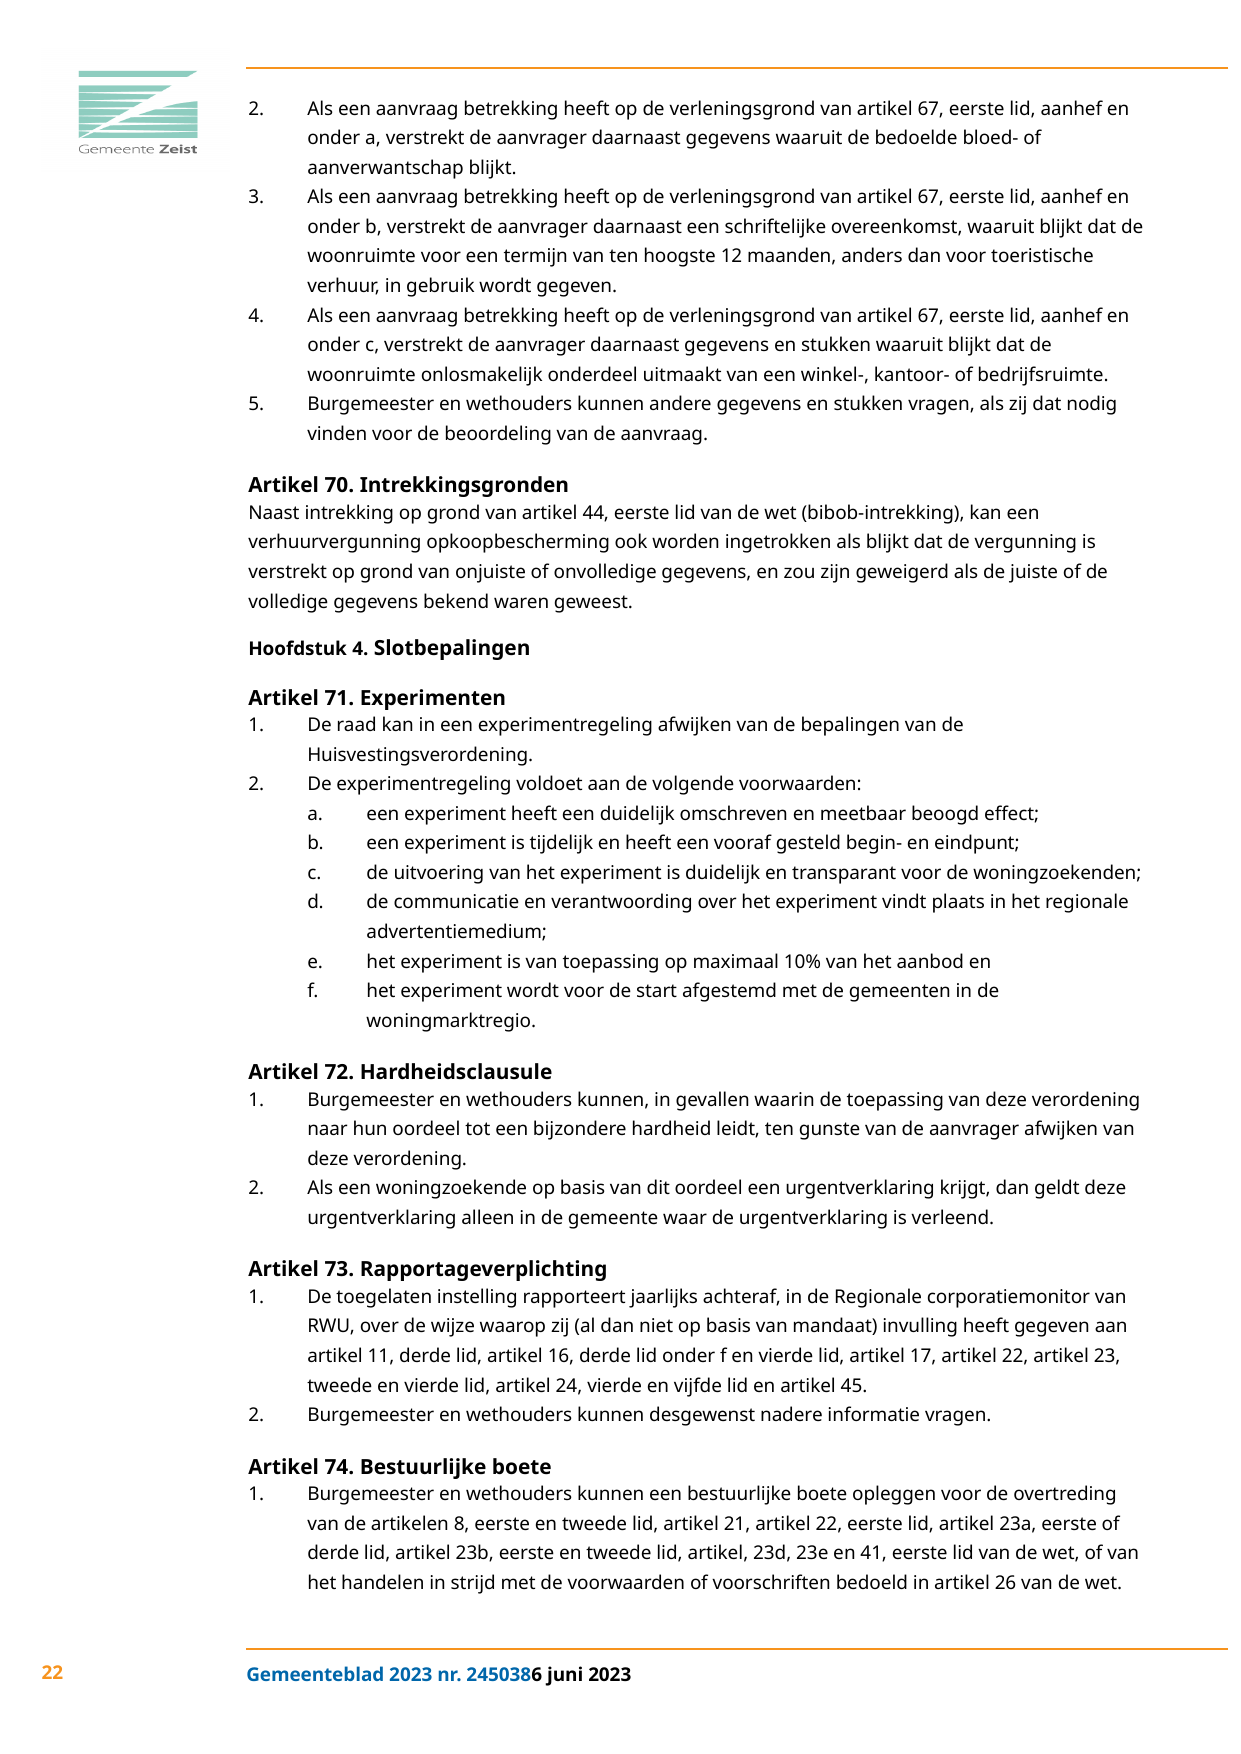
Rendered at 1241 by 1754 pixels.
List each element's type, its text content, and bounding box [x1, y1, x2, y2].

list De experimentregeling voldoet aan de volgende voorwaarden: [248, 770, 1152, 796]
text Artikel 74. Bestuurlijke boete [248, 1452, 1152, 1480]
list de uitvoering van het experiment is duidelijk en transparant voor de woningzoekenden; [307, 859, 1152, 885]
list Burgemeester en wethouders kunnen andere gegevens en stukken vragen, als zij dat nodig vinden voor de beoordeling van de aanvraag. [248, 391, 1152, 446]
list Als een aanvraag betrekking heeft op de verleningsgrond van artikel 67, eerste lid, aanhef en onder b, verstrekt de aanvrager daarnaast een schriftelijke overeenkomst, waaruit blijkt dat de woonruimte voor een termijn van ten hoogste 12 maanden, anders dan voor toeristische verhuur, in gebruik wordt gegeven. [248, 183, 1152, 298]
list Als een woningzoekende op basis van dit oordeel een urgentverklaring krijgt, dan geldt deze urgentverklaring alleen in de gemeente waar de urgentverklaring is verleend. [248, 1174, 1152, 1230]
list De raad kan in een experimentregeling afwijken van de bepalingen van de Huisvestingsverordening. [248, 711, 1152, 766]
picture [41, 47, 231, 172]
text Hoofdstuk 4. Slotbepalingen [248, 633, 1152, 662]
list de communicatie en verantwoording over het experiment vindt plaats in het regionale advertentiemedium; [307, 889, 1152, 944]
list het experiment wordt voor de start afgestemd met de gemeenten in de woningmarktregio. [307, 977, 1152, 1033]
list Als een aanvraag betrekking heeft op de verleningsgrond van artikel 67, eerste lid, aanhef en onder c, verstrekt de aanvrager daarnaast gegevens en stukken waaruit blijkt dat de woonruimte onlosmakelijk onderdeel uitmaakt van een winkel-, kantoor- of bedrijfsruimte. [248, 302, 1152, 387]
list Burgemeester en wethouders kunnen een bestuurlijke boete opleggen voor de overtreding van de artikelen 8, eerste en tweede lid, artikel 21, artikel 22, eerste lid, artikel 23a, eerste of derde lid, artikel 23b, eerste en tweede lid, artikel, 23d, 23e en 41, eerste lid van de wet, of van het handelen in strijd met de voorwaarden of voorschriften bedoeld in artikel 26 van de wet. [248, 1480, 1152, 1595]
list een experiment is tijdelijk en heeft een vooraf gesteld begin- en eindpunt; [307, 829, 1152, 855]
list Burgemeester en wethouders kunnen desgewenst nadere informatie vragen. [248, 1401, 1152, 1427]
text Naast intrekking op grond van artikel 44, eerste lid van de wet (bibob-intrekking), kan een verhuurvergunning opkoopbescherming ook worden ingetrokken als blijkt dat de vergunning is verstrekt op grond van onjuiste of onvolledige gegevens, en zou zijn geweigerd als de juiste of de volledige gegevens bekend waren geweest. [248, 499, 1152, 613]
list het experiment is van toepassing op maximaal 10% van het aanbod en [307, 948, 1152, 973]
list een experiment heeft een duidelijk omschreven en meetbaar beoogd effect; [307, 800, 1152, 826]
list De toegelaten instelling rapporteert jaarlijks achteraf, in de Regionale corporatiemonitor van RWU, over de wijze waarop zij (al dan niet op basis van mandaat) invulling heeft gegeven aan artikel 11, derde lid, artikel 16, derde lid onder f en vierde lid, artikel 17, artikel 22, artikel 23, tweede en vierde lid, artikel 24, vierde en vijfde lid en artikel 45. [248, 1283, 1152, 1397]
list Burgemeester en wethouders kunnen, in gevallen waarin de toepassing van deze verordening naar hun oordeel tot een bijzondere hardheid leidt, ten gunste van de aanvrager afwijken van deze verordening. [248, 1086, 1152, 1171]
text Artikel 72. Hardheidsclausule [248, 1057, 1152, 1086]
text Artikel 71. Experimenten [248, 683, 1152, 711]
text Artikel 70. Intrekkingsgronden [248, 471, 1152, 499]
text Artikel 73. Rapportageverplichting [248, 1254, 1152, 1283]
list Als een aanvraag betrekking heeft op de verleningsgrond van artikel 67, eerste lid, aanhef en onder a, verstrekt de aanvrager daarnaast gegevens waaruit de bedoelde bloed- of aanverwantschap blijkt. [248, 95, 1152, 180]
